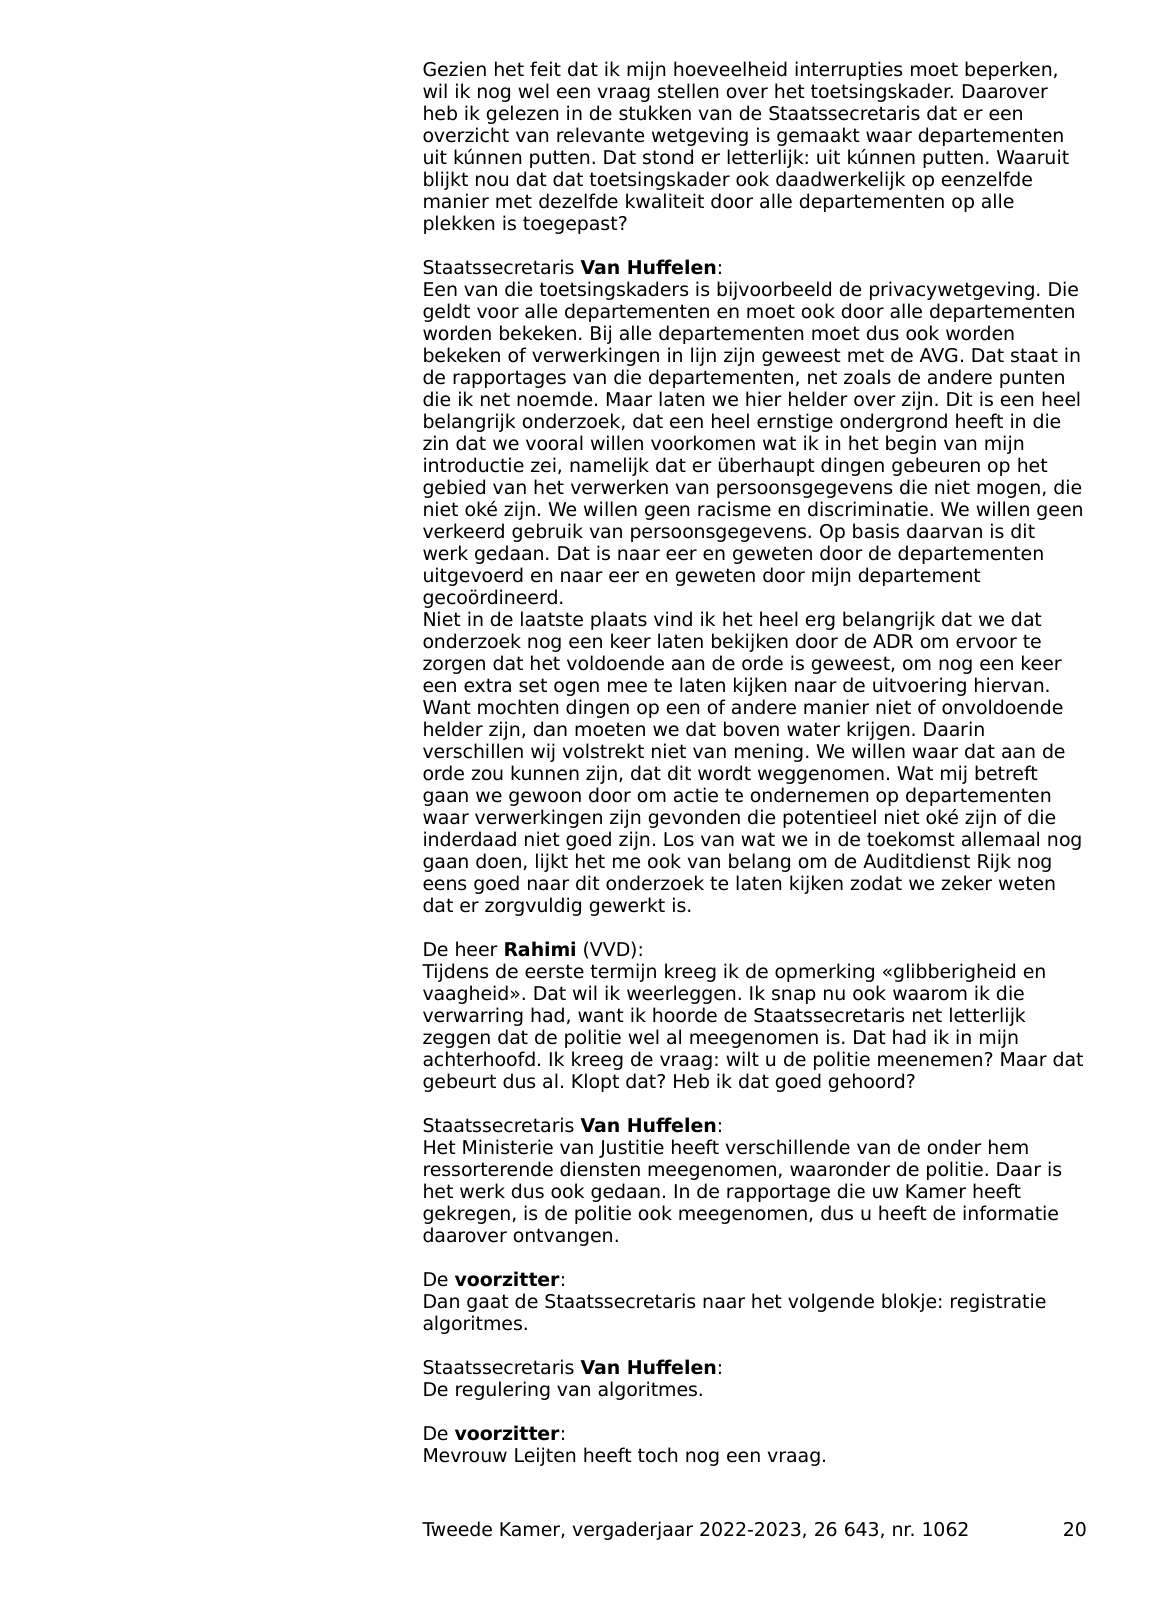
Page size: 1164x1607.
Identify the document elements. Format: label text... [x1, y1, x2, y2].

text Staatssecretaris Van Huffelen: [422, 1115, 1087, 1137]
text Tijdens de eerste termijn kreeg ik de opmerking «glibberigheid en vaagheid». Dat wil ik weerleggen. Ik snap nu ook waarom ik die verwarring had, want ik hoorde de Staatssecretaris net letterlijk zeggen dat de politie wel al meegenomen is. Dat had ik in mijn achterhoofd. Ik kreeg de vraag: wilt u de politie meenemen? Maar dat gebeurt dus al. Klopt dat? Heb ik dat goed gehoord? [422, 961, 1087, 1092]
text Gezien het feit dat ik mijn hoeveelheid interrupties moet beperken, wil ik nog wel een vraag stellen over het toetsingskader. Daarover heb ik gelezen in de stukken van de Staatssecretaris dat er een overzicht van relevante wetgeving is gemaakt waar departementen uit kúnnen putten. Dat stond er letterlijk: uit kúnnen putten. Waaruit blijkt nou dat dat toetsingskader ook daadwerkelijk op eenzelfde manier met dezelfde kwaliteit door alle departementen op alle plekken is toegepast? [422, 59, 1087, 235]
text De voorzitter: [422, 1269, 1087, 1291]
text Staatssecretaris Van Huffelen: [422, 1357, 1087, 1379]
text Mevrouw Leijten heeft toch nog een vraag. [422, 1445, 1087, 1467]
text Staatssecretaris Van Huffelen: [422, 257, 1087, 279]
text De regulering van algoritmes. [422, 1379, 1087, 1401]
text Dan gaat de Staatssecretaris naar het volgende blokje: registratie algoritmes. [422, 1291, 1087, 1335]
text Niet in de laatste plaats vind ik het heel erg belangrijk dat we dat onderzoek nog een keer laten bekijken door de ADR om ervoor te zorgen dat het voldoende aan de orde is geweest, om nog een keer een extra set ogen mee te laten kijken naar de uitvoering hiervan. Want mochten dingen op een of andere manier niet of onvoldoende helder zijn, dan moeten we dat boven water krijgen. Daarin verschillen wij volstrekt niet van mening. We willen waar dat aan de orde zou kunnen zijn, dat dit wordt weggenomen. Wat mij betreft gaan we gewoon door om actie te ondernemen op departementen waar verwerkingen zijn gevonden die potentieel niet oké zijn of die inderdaad niet goed zijn. Los van wat we in de toekomst allemaal nog gaan doen, lijkt het me ook van belang om de Auditdienst Rijk nog eens goed naar dit onderzoek te laten kijken zodat we zeker weten dat er zorgvuldig gewerkt is. [422, 609, 1087, 916]
text Het Ministerie van Justitie heeft verschillende van de onder hem ressorterende diensten meegenomen, waaronder de politie. Daar is het werk dus ook gedaan. In de rapportage die uw Kamer heeft gekregen, is de politie ook meegenomen, dus u heeft de informatie daarover ontvangen. [422, 1137, 1087, 1247]
text De voorzitter: [422, 1423, 1087, 1445]
text Een van die toetsingskaders is bijvoorbeeld de privacywetgeving. Die geldt voor alle departementen en moet ook door alle departementen worden bekeken. Bij alle departementen moet dus ook worden bekeken of verwerkingen in lijn zijn geweest met de AVG. Dat staat in de rapportages van die departementen, net zoals de andere punten die ik net noemde. Maar laten we hier helder over zijn. Dit is een heel belangrijk onderzoek, dat een heel ernstige ondergrond heeft in die zin dat we vooral willen voorkomen wat ik in het begin van mijn introductie zei, namelijk dat er überhaupt dingen gebeuren op het gebied van het verwerken van persoonsgegevens die niet mogen, die niet oké zijn. We willen geen racisme en discriminatie. We willen geen verkeerd gebruik van persoonsgegevens. Op basis daarvan is dit werk gedaan. Dat is naar eer en geweten door de departementen uitgevoerd en naar eer en geweten door mijn departement gecoördineerd. [422, 279, 1087, 609]
text De heer Rahimi (VVD): [422, 939, 1087, 961]
